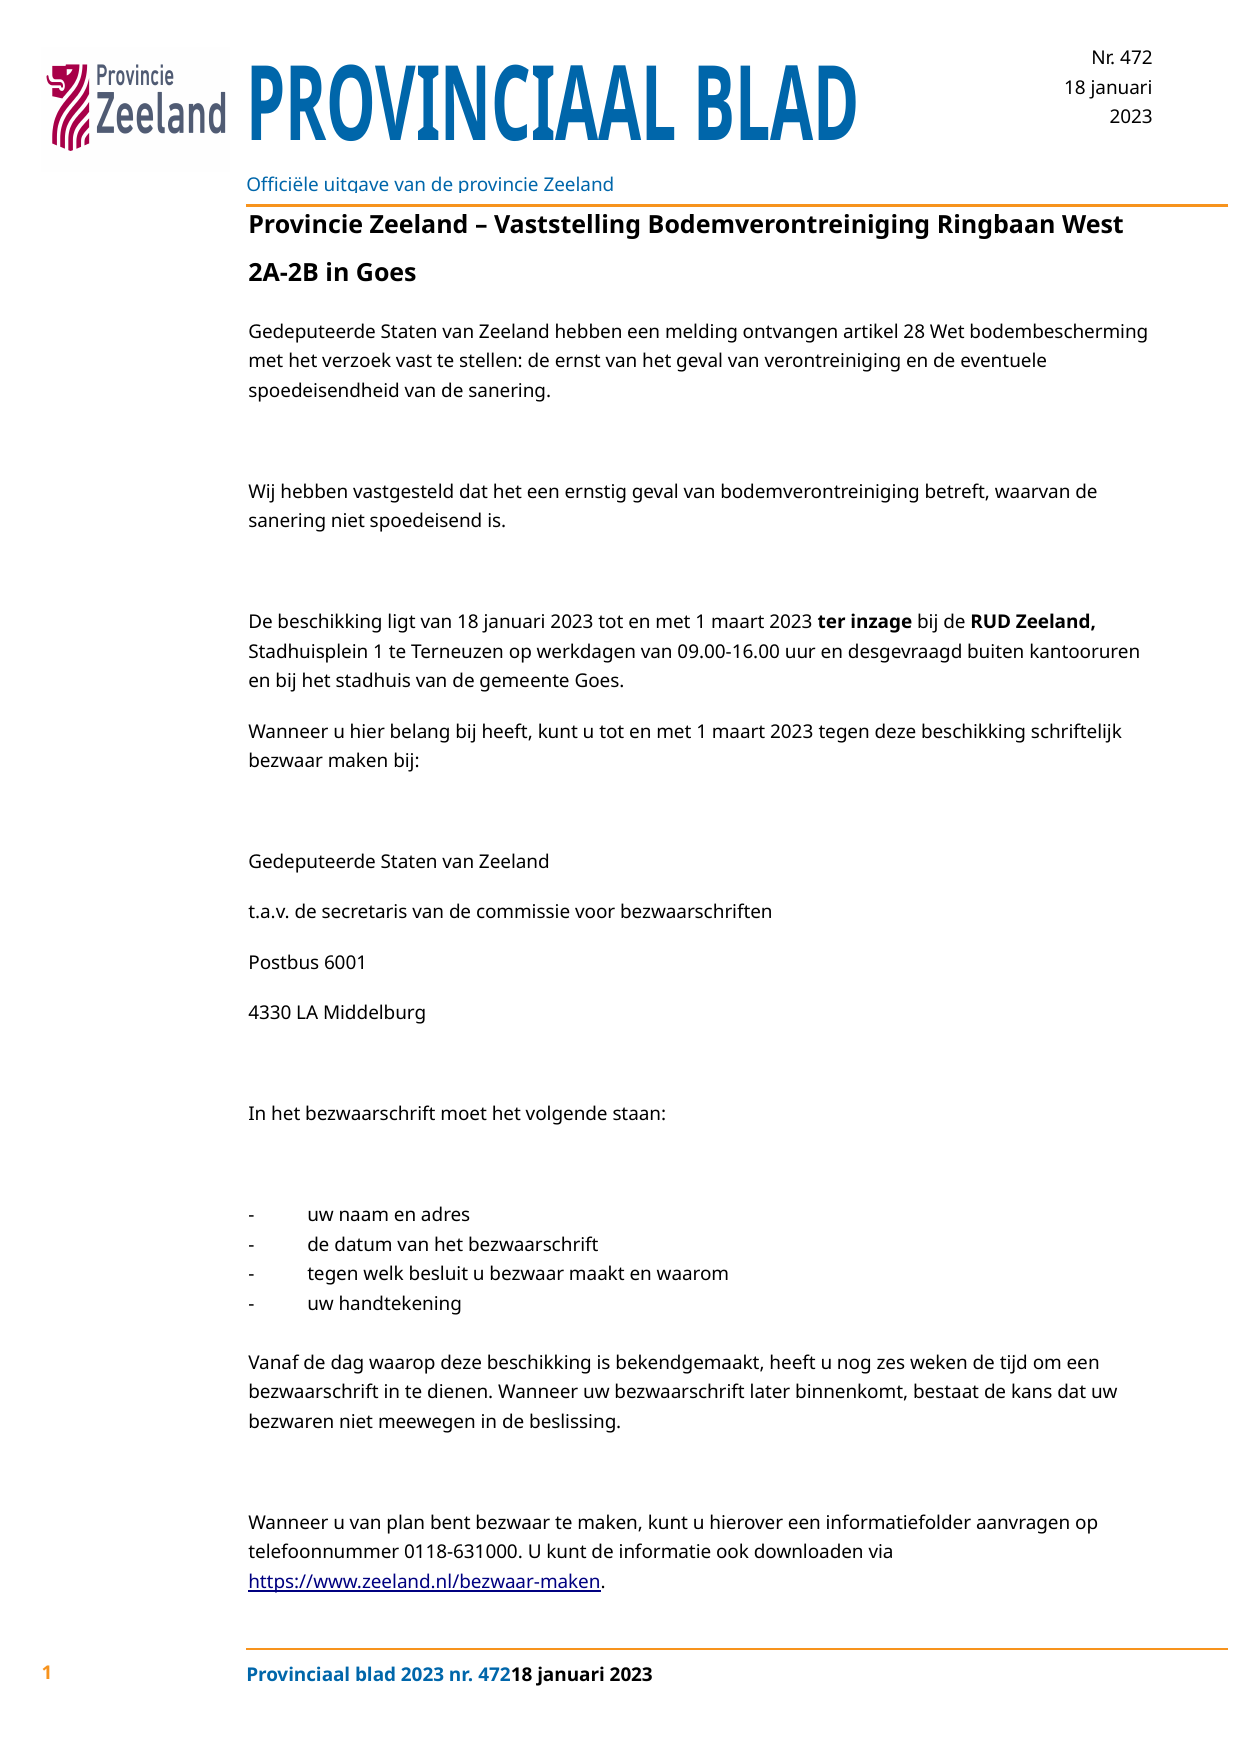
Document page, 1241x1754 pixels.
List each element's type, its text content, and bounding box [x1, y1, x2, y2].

text In het bezwaarschrift moet het volgende staan: [248, 1100, 1152, 1126]
picture [41, 47, 231, 172]
list tegen welk besluit u bezwaar maakt en waarom [248, 1260, 1152, 1286]
text 4330 LA Middelburg [248, 999, 1152, 1025]
text Wanneer u van plan bent bezwaar te maken, kunt u hierover een informatiefolder aanvragen op telefoonnummer 0118-631000. U kunt de informatie ook downloaden via https://www.zeeland.nl/bezwaar-maken. [248, 1509, 1152, 1594]
text Gedeputeerde Staten van Zeeland [248, 848, 1152, 874]
text Vanaf de dag waarop deze beschikking is bekendgemaakt, heeft u nog zes weken de tijd om een bezwaarschrift in te dienen. Wanneer uw bezwaarschrift later binnenkomt, bestaat de kans dat uw bezwaren niet meewegen in de beslissing. [248, 1349, 1152, 1434]
text Wanneer u hier belang bij heeft, kunt u tot en met 1 maart 2023 tegen deze beschikking schriftelijk bezwaar maken bij: [248, 718, 1152, 773]
text Provincie Zeeland – Vaststelling Bodemverontreiniging Ringbaan West 2A-2B in Goes [248, 207, 1152, 288]
text Gedeputeerde Staten van Zeeland hebben een melding ontvangen artikel 28 Wet bodembescherming met het verzoek vast te stellen: de ernst van het geval van verontreiniging en de eventuele spoedeisendheid van de sanering. [248, 318, 1152, 403]
text Postbus 6001 [248, 949, 1152, 975]
list uw naam en adres [248, 1201, 1152, 1227]
list uw handtekening [248, 1290, 1152, 1316]
text De beschikking ligt van 18 januari 2023 tot en met 1 maart 2023 ter inzage bij de RUD Zeeland, Stadhuisplein 1 te Terneuzen op werkdagen van 09.00-16.00 uur en desgevraagd buiten kantooruren en bij het stadhuis van de gemeente Goes. [248, 608, 1152, 693]
text t.a.v. de secretaris van de commissie voor bezwaarschriften [248, 899, 1152, 924]
list de datum van het bezwaarschrift [248, 1231, 1152, 1257]
text Wij hebben vastgesteld dat het een ernstig geval van bodemverontreiniging betreft, waarvan de sanering niet spoedeisend is. [248, 478, 1152, 533]
